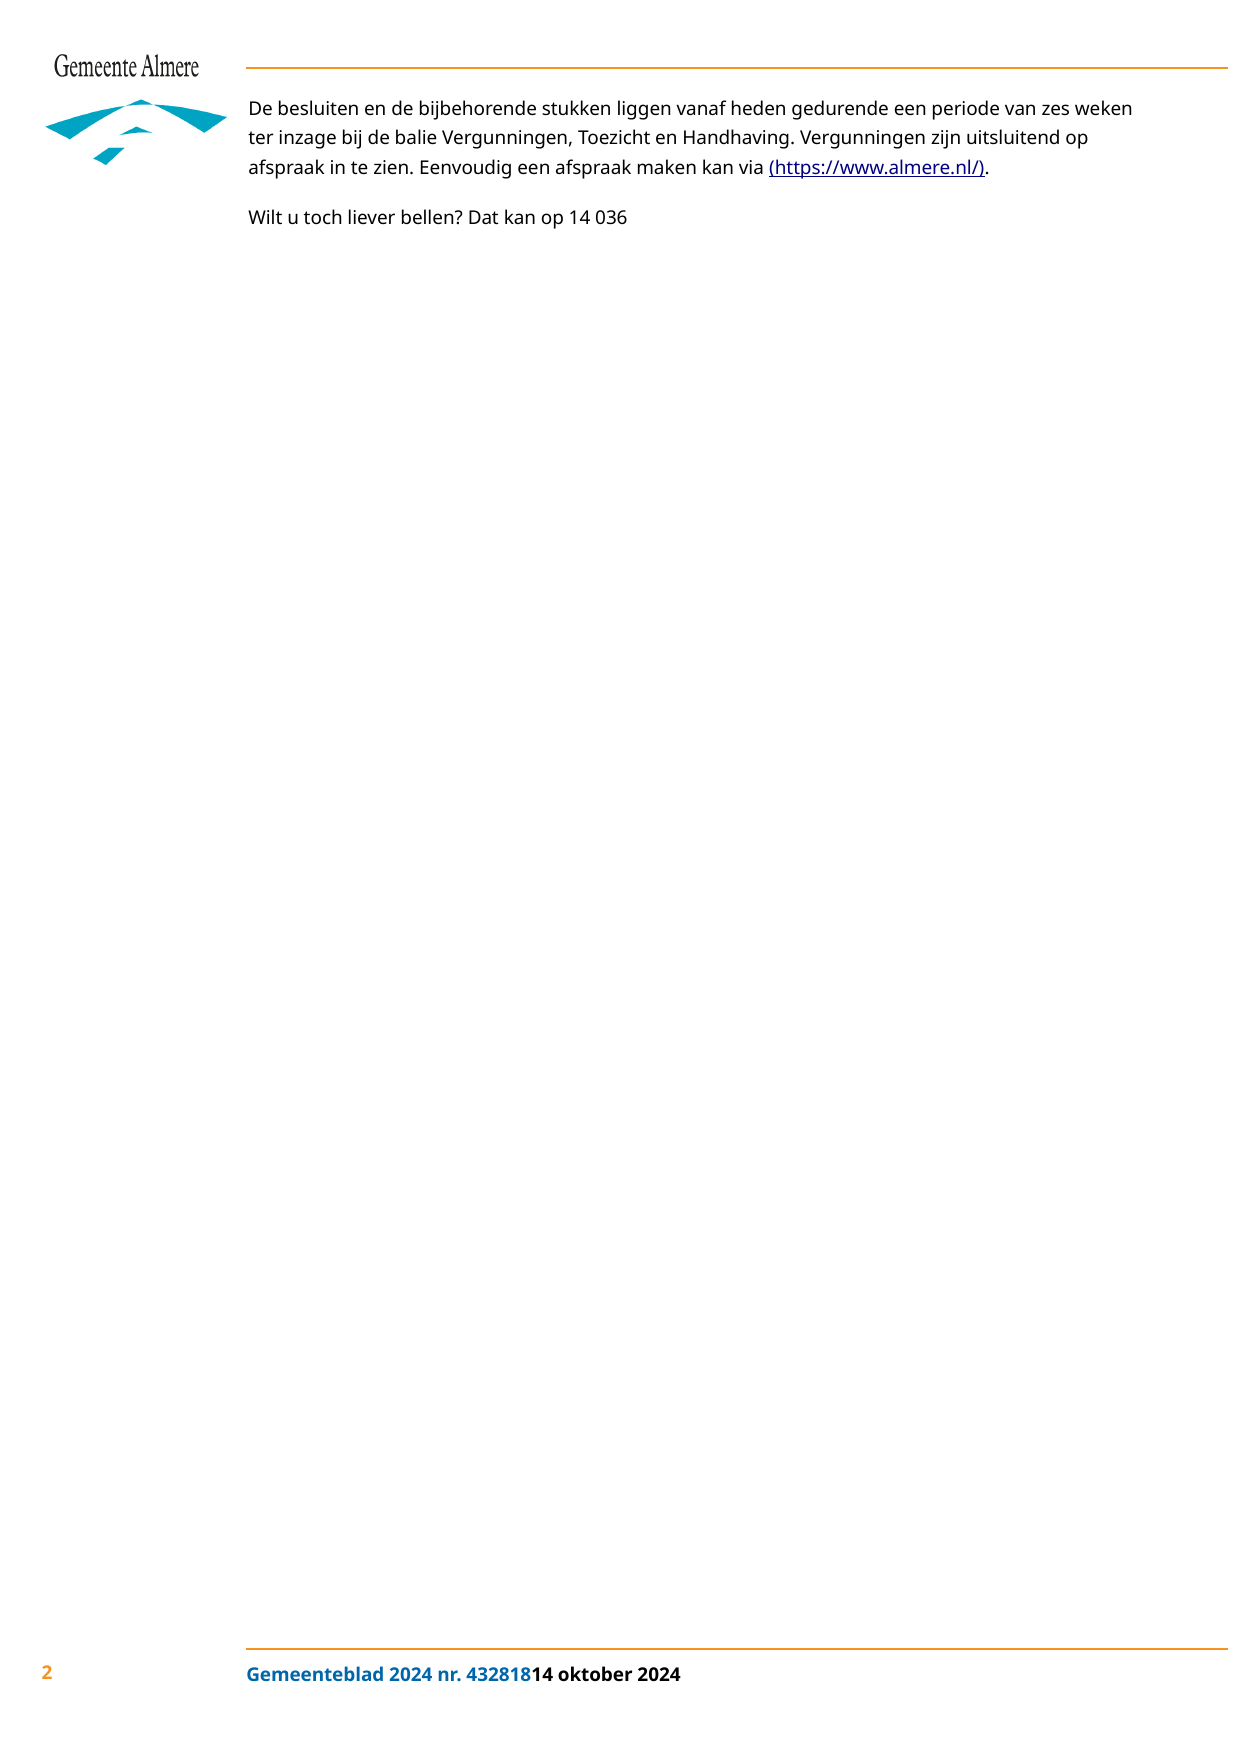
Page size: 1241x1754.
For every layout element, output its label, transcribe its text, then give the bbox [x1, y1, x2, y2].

picture [41, 47, 231, 172]
text De besluiten en de bijbehorende stukken liggen vanaf heden gedurende een periode van zes weken ter inzage bij de balie Vergunningen, Toezicht en Handhaving. Vergunningen zijn uitsluitend op afspraak in te zien. Eenvoudig een afspraak maken kan via (https://www.almere.nl/). [248, 95, 1152, 180]
text Wilt u toch liever bellen? Dat kan op 14 036 [248, 204, 1152, 230]
